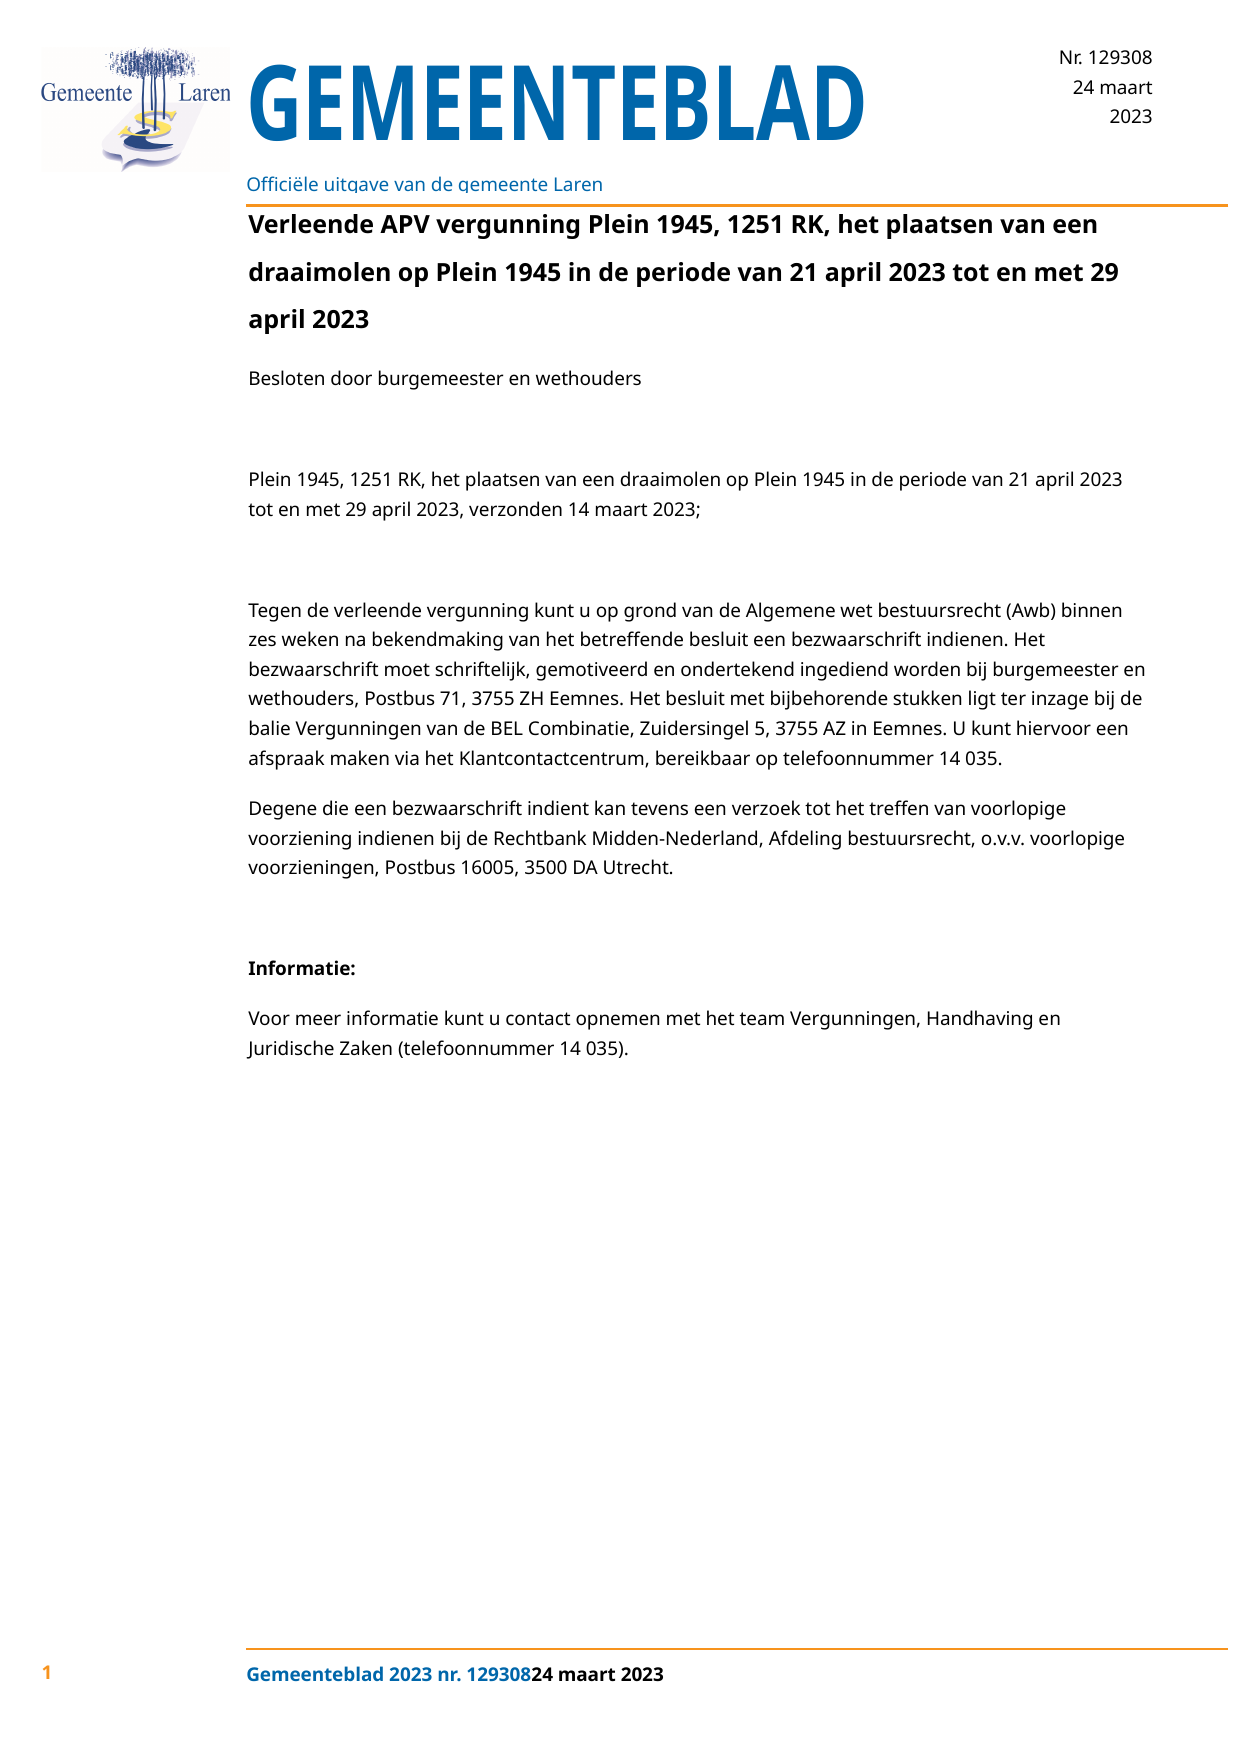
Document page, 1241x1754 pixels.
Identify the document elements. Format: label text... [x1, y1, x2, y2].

text Tegen de verleende vergunning kunt u op grond van de Algemene wet bestuursrecht (Awb) binnen zes weken na bekendmaking van het betreffende besluit een bezwaarschrift indienen. Het bezwaarschrift moet schriftelijk, gemotiveerd en ondertekend ingediend worden bij burgemeester en wethouders, Postbus 71, 3755 ZH Eemnes. Het besluit met bijbehorende stukken ligt ter inzage bij de balie Vergunningen van de BEL Combinatie, Zuidersingel 5, 3755 AZ in Eemnes. U kunt hiervoor een afspraak maken via het Klantcontactcentrum, bereikbaar op telefoonnummer 14 035. [248, 597, 1152, 770]
text Verleende APV vergunning Plein 1945, 1251 RK, het plaatsen van een draaimolen op Plein 1945 in de periode van 21 april 2023 tot en met 29 april 2023 [248, 207, 1152, 336]
text Besloten door burgemeester en wethouders [248, 366, 1152, 391]
text Degene die een bezwaarschrift indient kan tevens een verzoek tot het treffen van voorlopige voorziening indienen bij de Rechtbank Midden-Nederland, Afdeling bestuursrecht, o.v.v. voorlopige voorzieningen, Postbus 16005, 3500 DA Utrecht. [248, 795, 1152, 880]
picture [41, 47, 231, 172]
text Voor meer informatie kunt u contact opnemen met het team Vergunningen, Handhaving en Juridische Zaken (telefoonnummer 14 035). [248, 1006, 1152, 1061]
text Informatie: [248, 955, 1152, 981]
text Plein 1945, 1251 RK, het plaatsen van een draaimolen op Plein 1945 in de periode van 21 april 2023 tot en met 29 april 2023, verzonden 14 maart 2023; [248, 466, 1152, 522]
